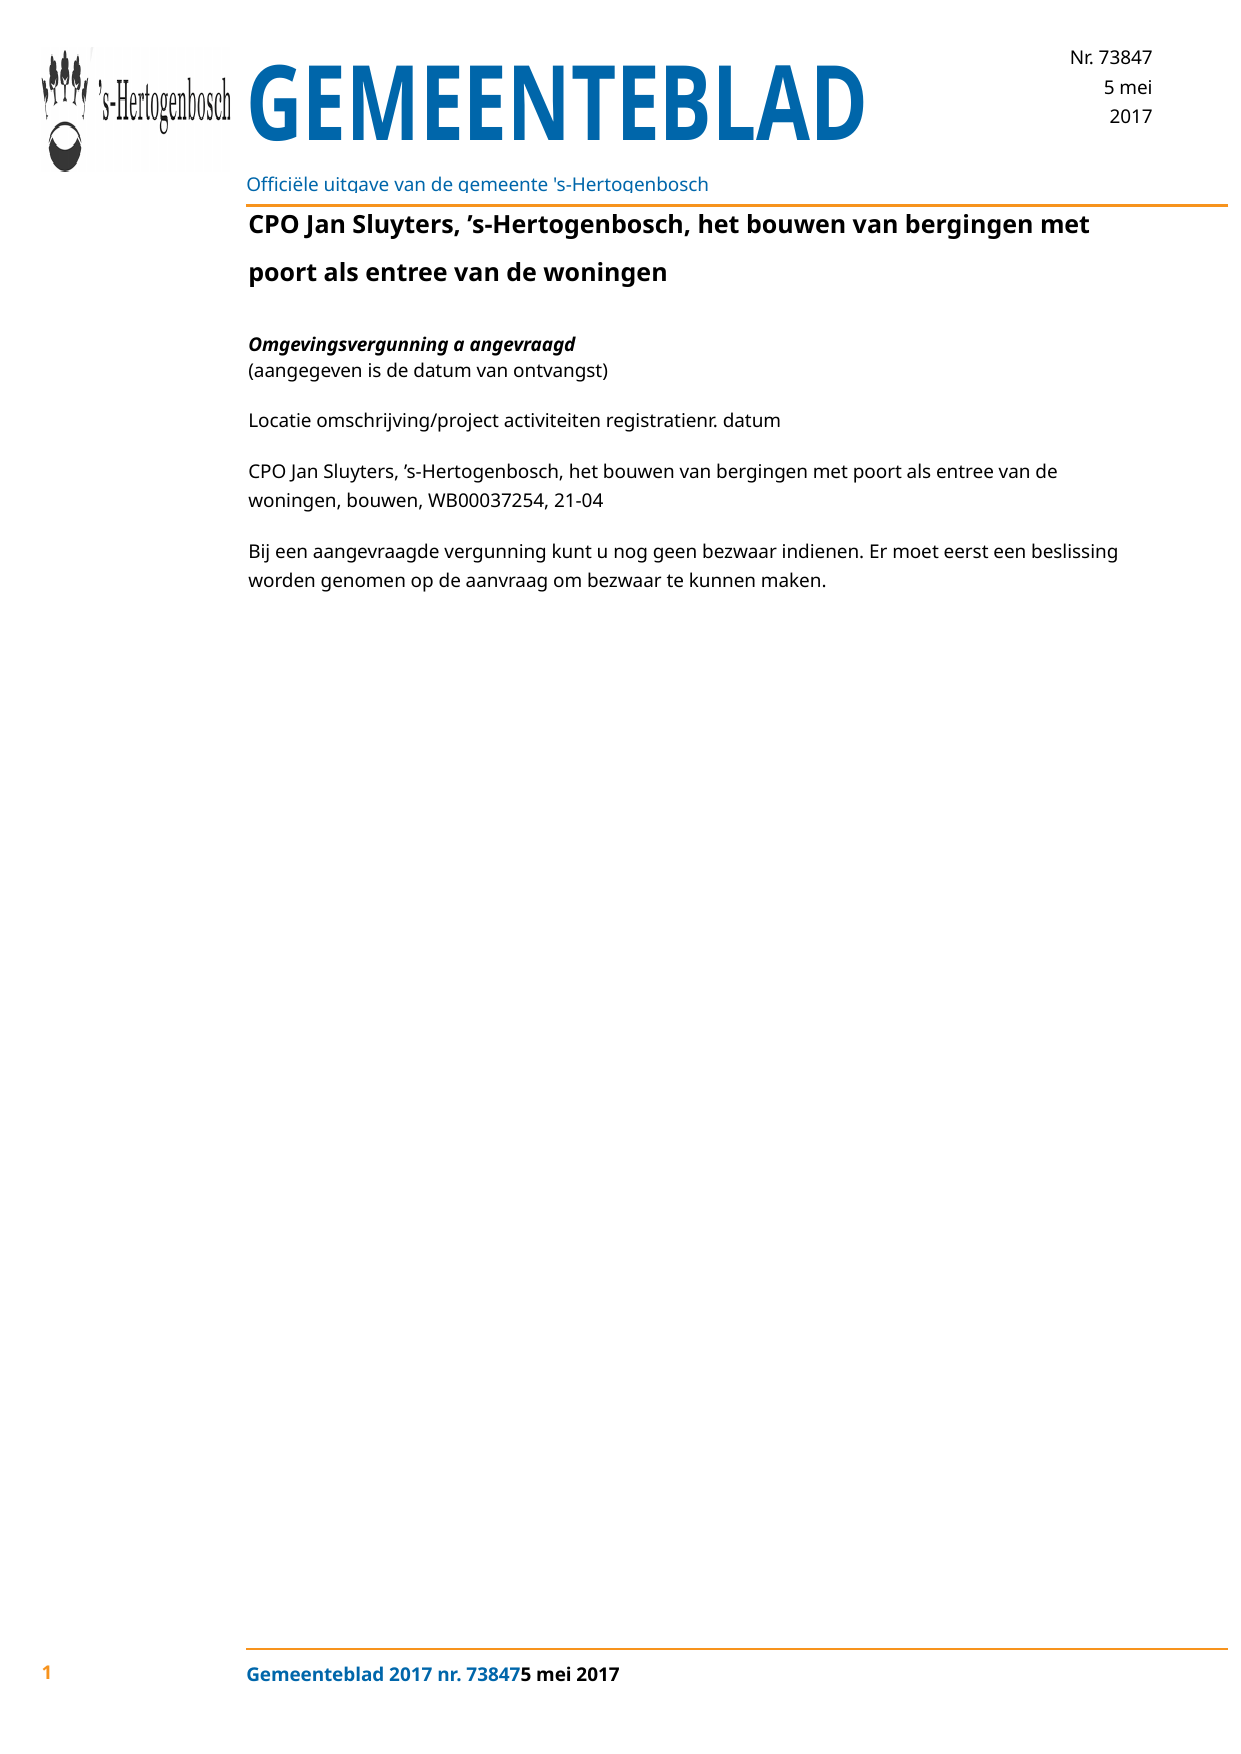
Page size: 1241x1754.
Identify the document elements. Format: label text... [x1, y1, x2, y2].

text CPO Jan Sluyters, ’s-Hertogenbosch, het bouwen van bergingen met poort als entree van de woningen [248, 207, 1152, 288]
text (aangegeven is de datum van ontvangst) [248, 357, 1152, 383]
text Omgevingsvergunning a angevraagd [248, 331, 1152, 357]
text Bij een aangevraagde vergunning kunt u nog geen bezwaar indienen. Er moet eerst een beslissing worden genomen op de aanvraag om bezwaar te kunnen maken. [248, 538, 1152, 593]
picture [41, 47, 231, 172]
text CPO Jan Sluyters, ’s-Hertogenbosch, het bouwen van bergingen met poort als entree van de woningen, bouwen, WB00037254, 21-04 [248, 458, 1152, 513]
text Locatie omschrijving/project activiteiten registratienr. datum [248, 408, 1152, 433]
